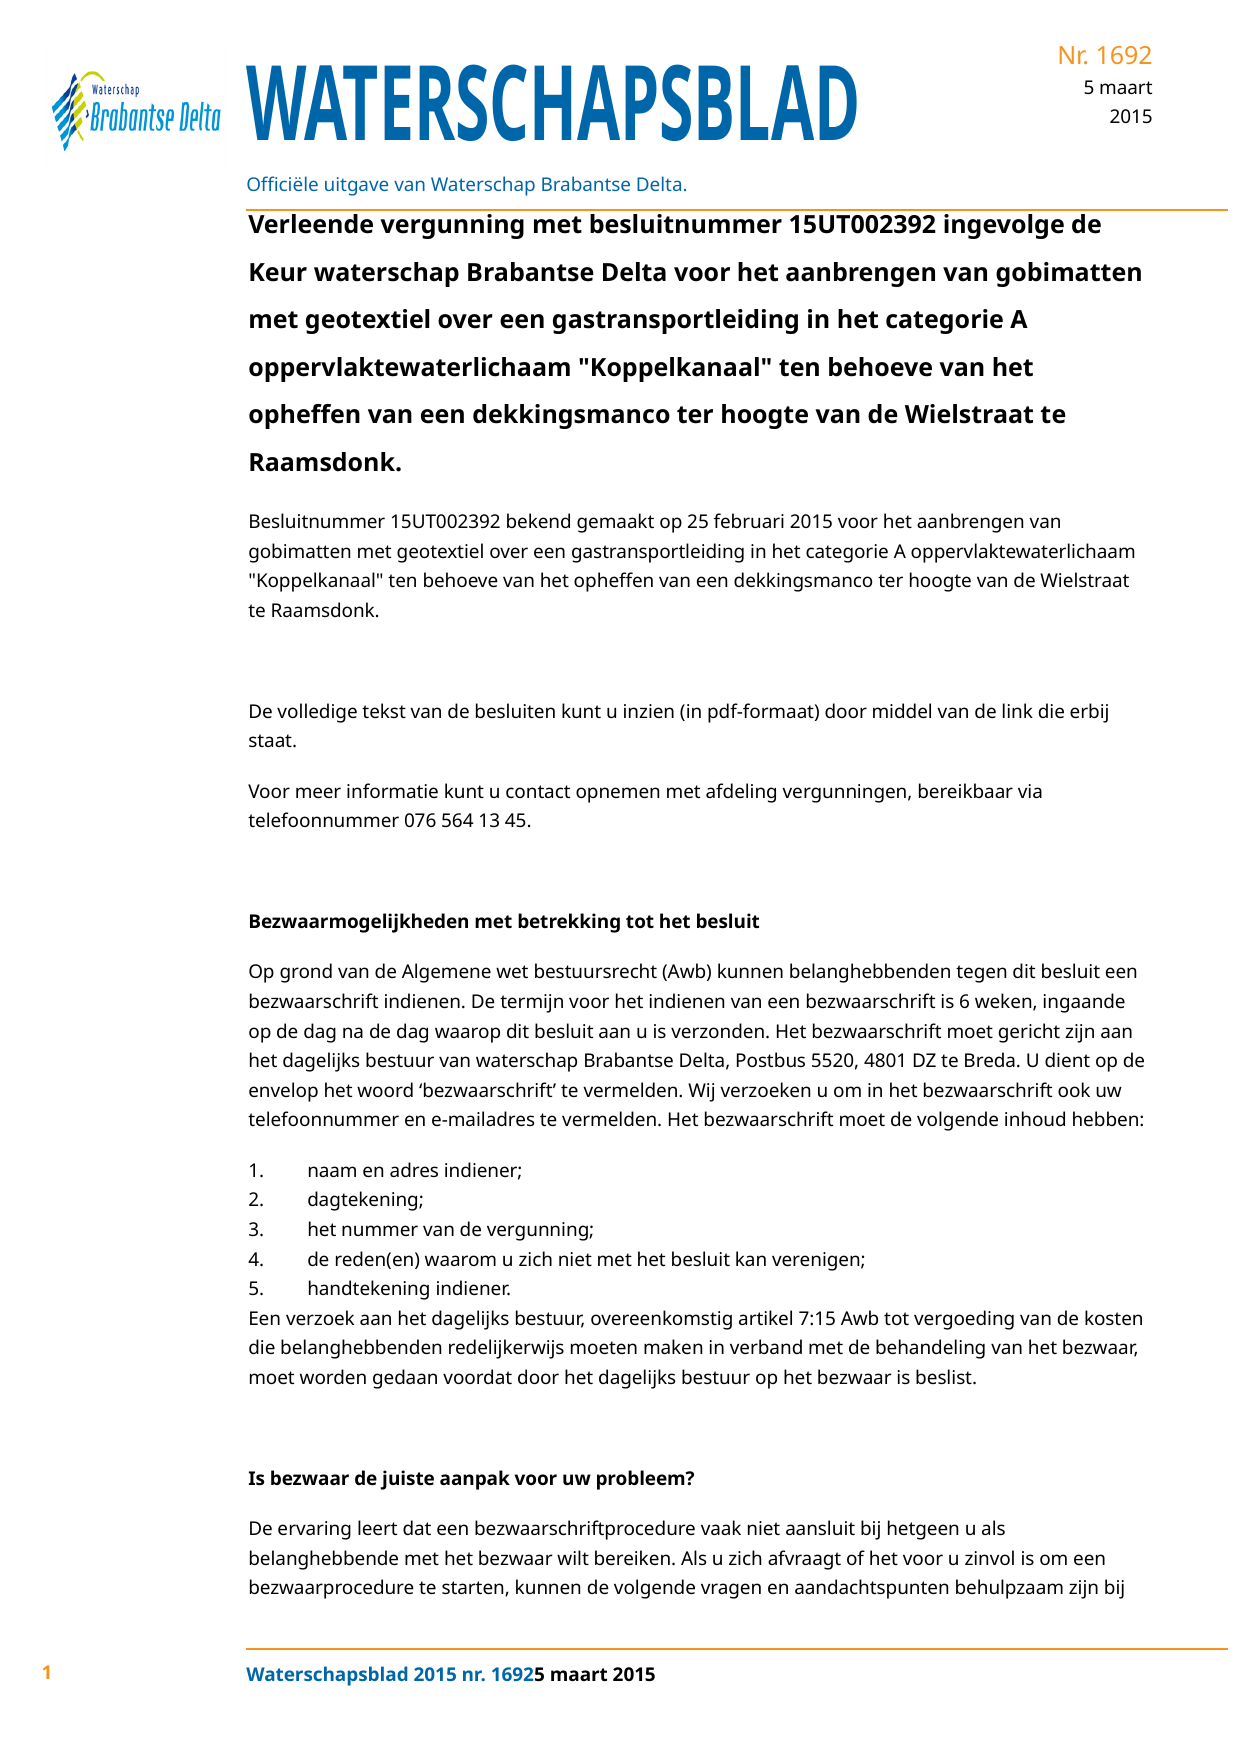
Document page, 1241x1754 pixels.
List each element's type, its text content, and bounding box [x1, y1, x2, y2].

text De volledige tekst van de besluiten kunt u inzien (in pdf-formaat) door middel van de link die erbij staat. [248, 698, 1152, 753]
text Besluitnummer 15UT002392 bekend gemaakt op 25 februari 2015 voor het aanbrengen van gobimatten met geotextiel over een gastransportleiding in het categorie A oppervlaktewaterlichaam "Koppelkanaal" ten behoeve van het opheffen van een dekkingsmanco ter hoogte van de Wielstraat te Raamsdonk. [248, 508, 1152, 623]
list naam en adres indiener; [248, 1157, 1152, 1183]
list handtekening indiener. [248, 1275, 1152, 1301]
picture [41, 47, 231, 172]
text Voor meer informatie kunt u contact opnemen met afdeling vergunningen, bereikbaar via telefoonnummer 076 564 13 45. [248, 778, 1152, 833]
text Bezwaarmogelijkheden met betrekking tot het besluit [248, 908, 1152, 934]
text Verleende vergunning met besluitnummer 15UT002392 ingevolge de Keur waterschap Brabantse Delta voor het aanbrengen van gobimatten met geotextiel over een gastransportleiding in het categorie A oppervlaktewaterlichaam "Koppelkanaal" ten behoeve van het opheffen van een dekkingsmanco ter hoogte van de Wielstraat te Raamsdonk. [248, 211, 1152, 479]
text Een verzoek aan het dagelijks bestuur, overeenkomstig artikel 7:15 Awb tot vergoeding van de kosten die belanghebbenden redelijkerwijs moeten maken in verband met de behandeling van het bezwaar, moet worden gedaan voordat door het dagelijks bestuur op het bezwaar is beslist. [248, 1305, 1152, 1390]
text Op grond van de Algemene wet bestuursrecht (Awb) kunnen belanghebbenden tegen dit besluit een bezwaarschrift indienen. De termijn voor het indienen van een bezwaarschrift is 6 weken, ingaande op de dag na de dag waarop dit besluit aan u is verzonden. Het bezwaarschrift moet gericht zijn aan het dagelijks bestuur van waterschap Brabantse Delta, Postbus 5520, 4801 DZ te Breda. U dient op de envelop het woord ‘bezwaarschrift’ te vermelden. Wij verzoeken u om in het bezwaarschrift ook uw telefoonnummer en e‑mailadres te vermelden. Het bezwaarschrift moet de volgende inhoud hebben: [248, 959, 1152, 1132]
text Is bezwaar de juiste aanpak voor uw probleem? [248, 1465, 1152, 1491]
list dagtekening; [248, 1187, 1152, 1212]
list de reden(en) waarom u zich niet met het besluit kan verenigen; [248, 1246, 1152, 1272]
text De ervaring leert dat een bezwaarschriftprocedure vaak niet aansluit bij hetgeen u als belanghebbende met het bezwaar wilt bereiken. Als u zich afvraagt of het voor u zinvol is om een bezwaarprocedure te starten, kunnen de volgende vragen en aandachtspunten behulpzaam zijn bij [248, 1515, 1152, 1600]
list het nummer van de vergunning; [248, 1216, 1152, 1242]
